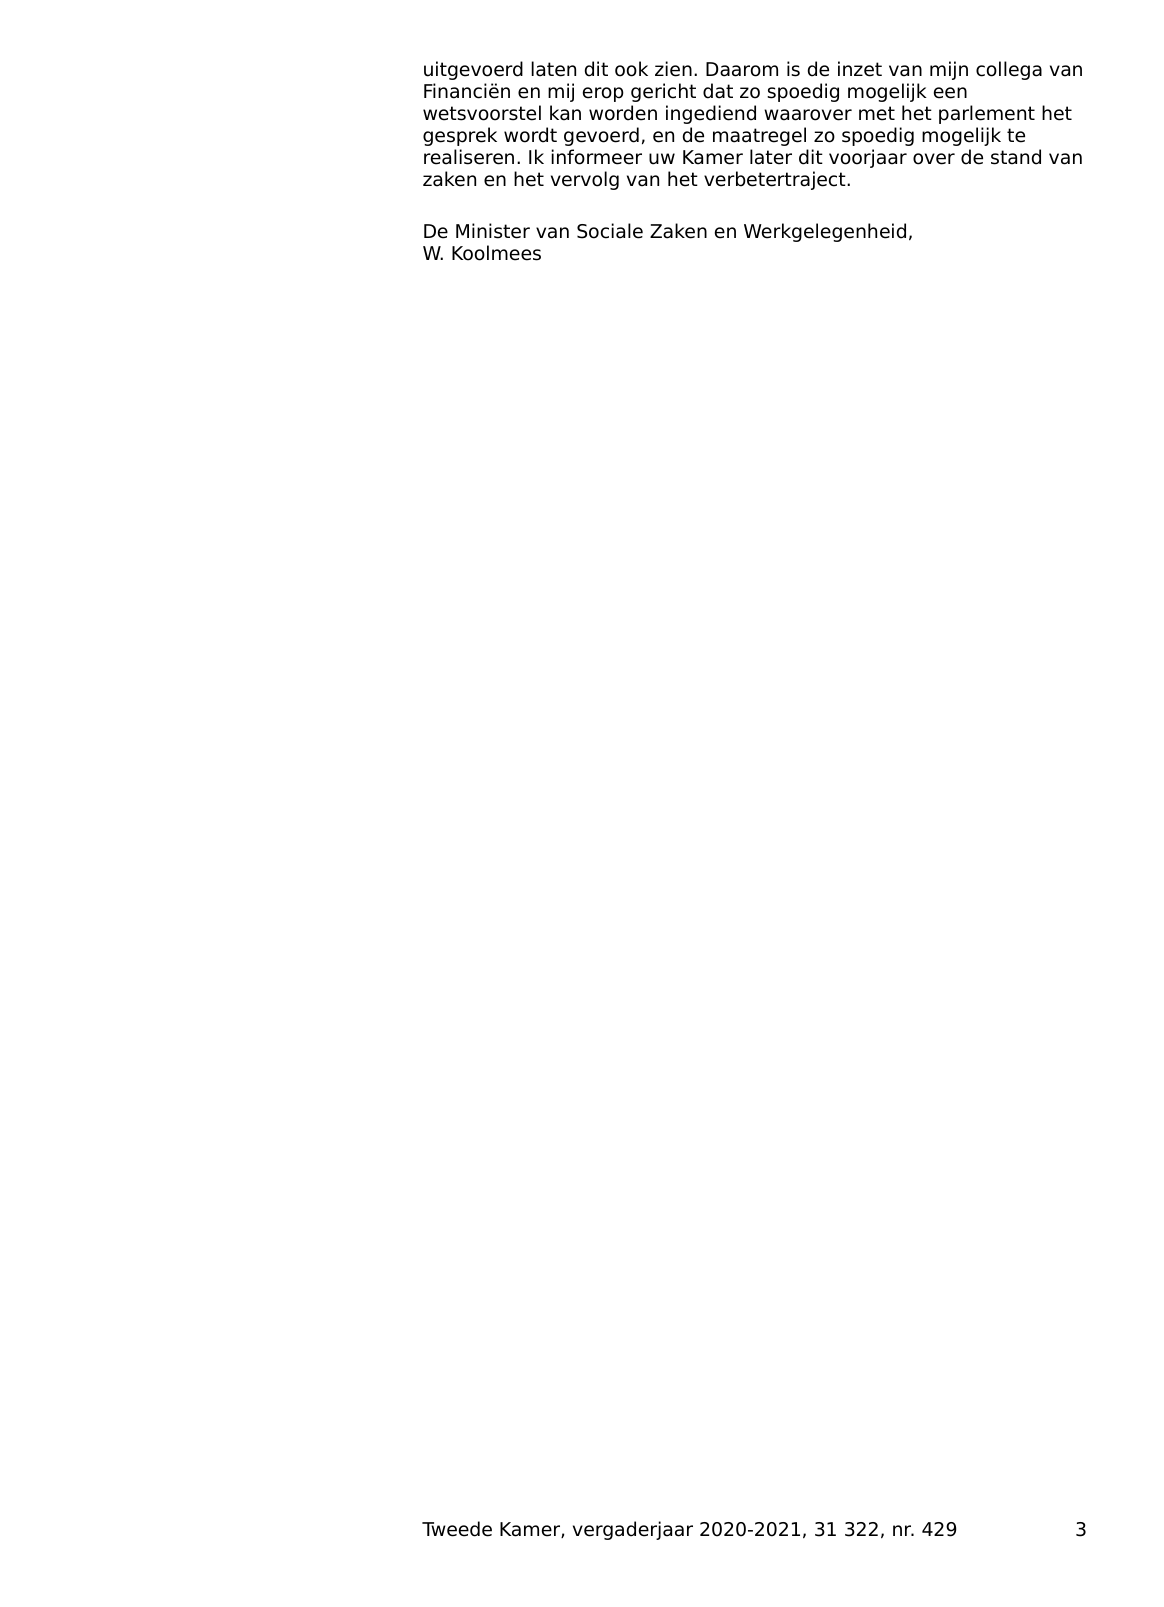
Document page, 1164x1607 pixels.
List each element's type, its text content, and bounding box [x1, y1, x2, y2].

text uitgevoerd laten dit ook zien. Daarom is de inzet van mijn collega van Financiën en mij erop gericht dat zo spoedig mogelijk een wetsvoorstel kan worden ingediend waarover met het parlement het gesprek wordt gevoerd, en de maatregel zo spoedig mogelijk te realiseren. Ik informeer uw Kamer later dit voorjaar over de stand van zaken en het vervolg van het verbetertraject. [422, 59, 1087, 191]
text De Minister van Sociale Zaken en Werkgelegenheid, W. Koolmees [422, 221, 1087, 265]
